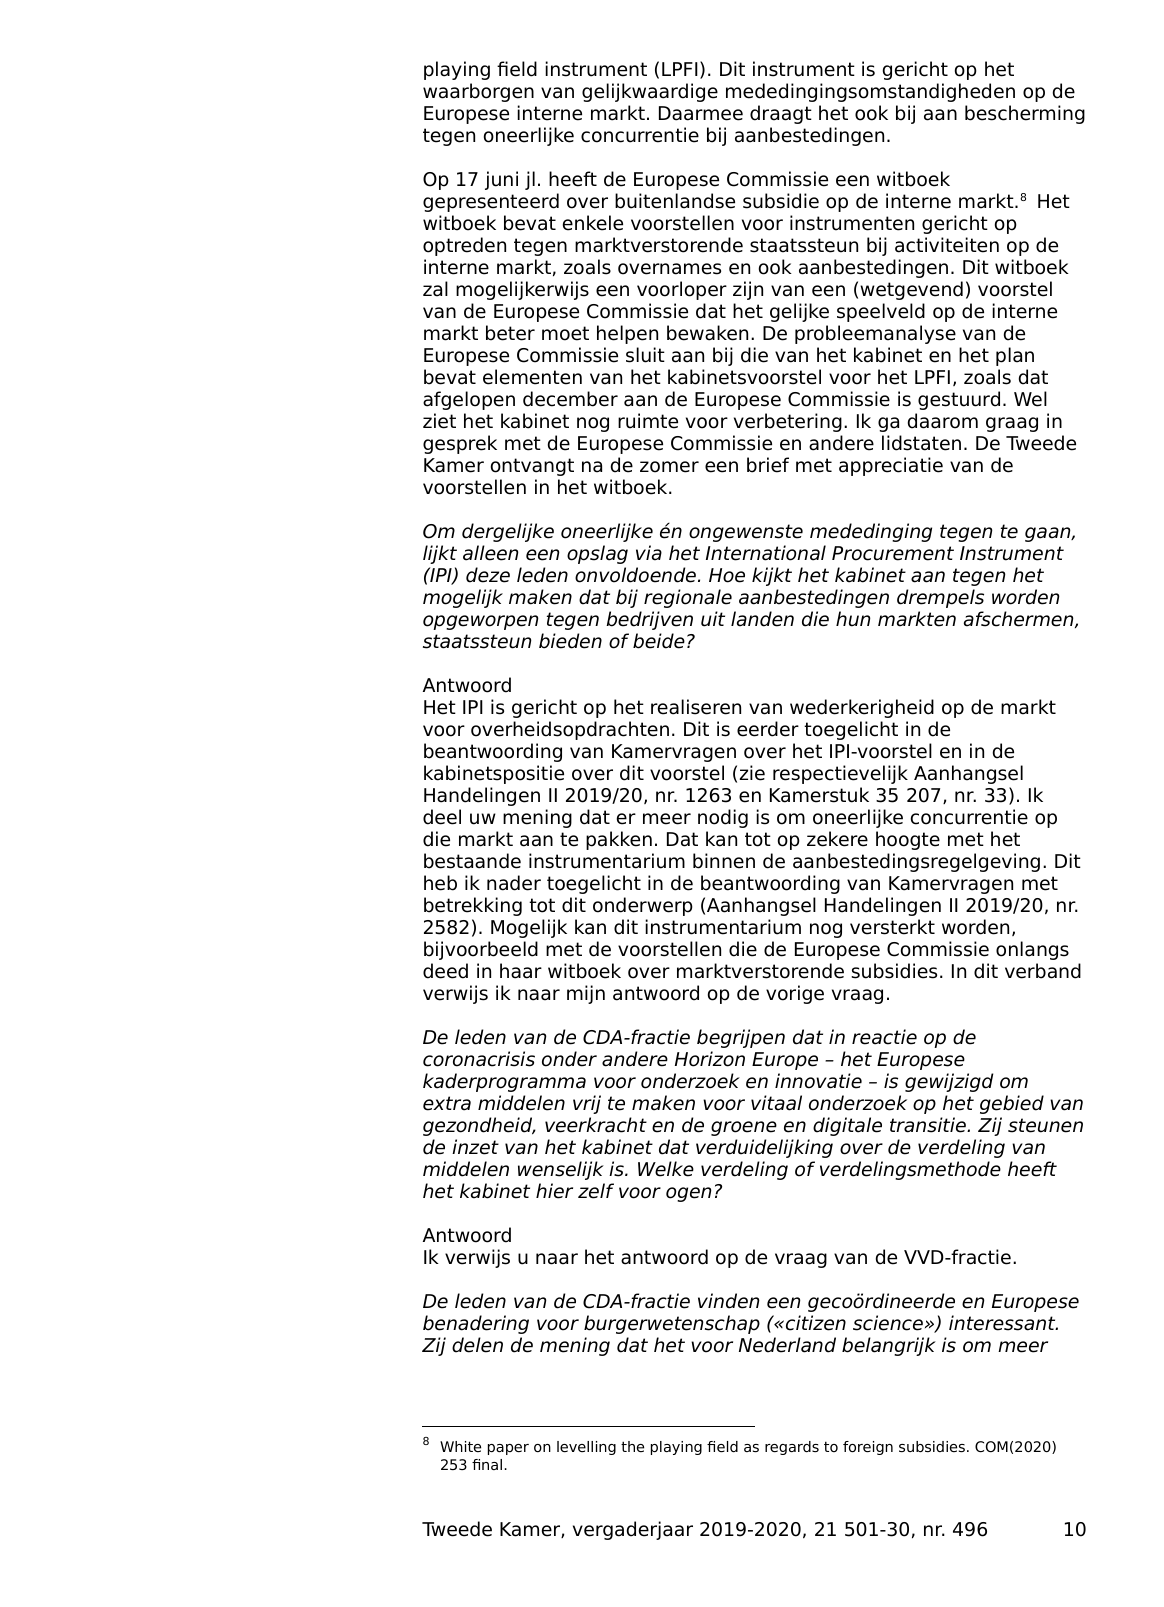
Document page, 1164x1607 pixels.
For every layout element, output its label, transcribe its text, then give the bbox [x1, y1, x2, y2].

text Om dergelijke oneerlijke én ongewenste mededinging tegen te gaan, lijkt alleen een opslag via het International Procurement Instrument (IPI) deze leden onvoldoende. Hoe kijkt het kabinet aan tegen het mogelijk maken dat bij regionale aanbestedingen drempels worden opgeworpen tegen bedrijven uit landen die hun markten afschermen, staatssteun bieden of beide? [422, 521, 1087, 653]
text Op 17 juni jl. heeft de Europese Commissie een witboek gepresenteerd over buitenlandse subsidie op de interne markt. Het witboek bevat enkele voorstellen voor instrumenten gericht op optreden tegen marktverstorende staatssteun bij activiteiten op de interne markt, zoals overnames en ook aanbestedingen. Dit witboek zal mogelijkerwijs een voorloper zijn van een (wetgevend) voorstel van de Europese Commissie dat het gelijke speelveld op de interne markt beter moet helpen bewaken. De probleemanalyse van de Europese Commissie sluit aan bij die van het kabinet en het plan bevat elementen van het kabinetsvoorstel voor het LPFI, zoals dat afgelopen december aan de Europese Commissie is gestuurd. Wel ziet het kabinet nog ruimte voor verbetering. Ik ga daarom graag in gesprek met de Europese Commissie en andere lidstaten. De Tweede Kamer ontvangt na de zomer een brief met appreciatie van de voorstellen in het witboek. [422, 169, 1087, 499]
text White paper on levelling the playing field as regards to foreign subsidies. COM(2020) 253 final. [422, 1435, 1087, 1474]
text De leden van de CDA-fractie vinden een gecoördineerde en Europese benadering voor burgerwetenschap («citizen science») interessant. Zij delen de mening dat het voor Nederland belangrijk is om meer [422, 1291, 1087, 1357]
text Antwoord [422, 675, 1087, 697]
text Ik verwijs u naar het antwoord op de vraag van de VVD-fractie. [422, 1247, 1087, 1269]
text De leden van de CDA-fractie begrijpen dat in reactie op de coronacrisis onder andere Horizon Europe – het Europese kaderprogramma voor onderzoek en innovatie – is gewijzigd om extra middelen vrij te maken voor vitaal onderzoek op het gebied van gezondheid, veerkracht en de groene en digitale transitie. Zij steunen de inzet van het kabinet dat verduidelijking over de verdeling van middelen wenselijk is. Welke verdeling of verdelingsmethode heeft het kabinet hier zelf voor ogen? [422, 1027, 1087, 1203]
text playing field instrument (LPFI). Dit instrument is gericht op het waarborgen van gelijkwaardige mededingingsomstandigheden op de Europese interne markt. Daarmee draagt het ook bij aan bescherming tegen oneerlijke concurrentie bij aanbestedingen. [422, 59, 1087, 147]
text Antwoord [422, 1225, 1087, 1247]
text Het IPI is gericht op het realiseren van wederkerigheid op de markt voor overheidsopdrachten. Dit is eerder toegelicht in de beantwoording van Kamervragen over het IPI-voorstel en in de kabinetspositie over dit voorstel (zie respectievelijk Aanhangsel Handelingen II 2019/20, nr. 1263 en Kamerstuk 35 207, nr. 33). Ik deel uw mening dat er meer nodig is om oneerlijke concurrentie op die markt aan te pakken. Dat kan tot op zekere hoogte met het bestaande instrumentarium binnen de aanbestedingsregelgeving. Dit heb ik nader toegelicht in de beantwoording van Kamervragen met betrekking tot dit onderwerp (Aanhangsel Handelingen II 2019/20, nr. 2582). Mogelijk kan dit instrumentarium nog versterkt worden, bijvoorbeeld met de voorstellen die de Europese Commissie onlangs deed in haar witboek over marktverstorende subsidies. In dit verband verwijs ik naar mijn antwoord op de vorige vraag. [422, 697, 1087, 1005]
